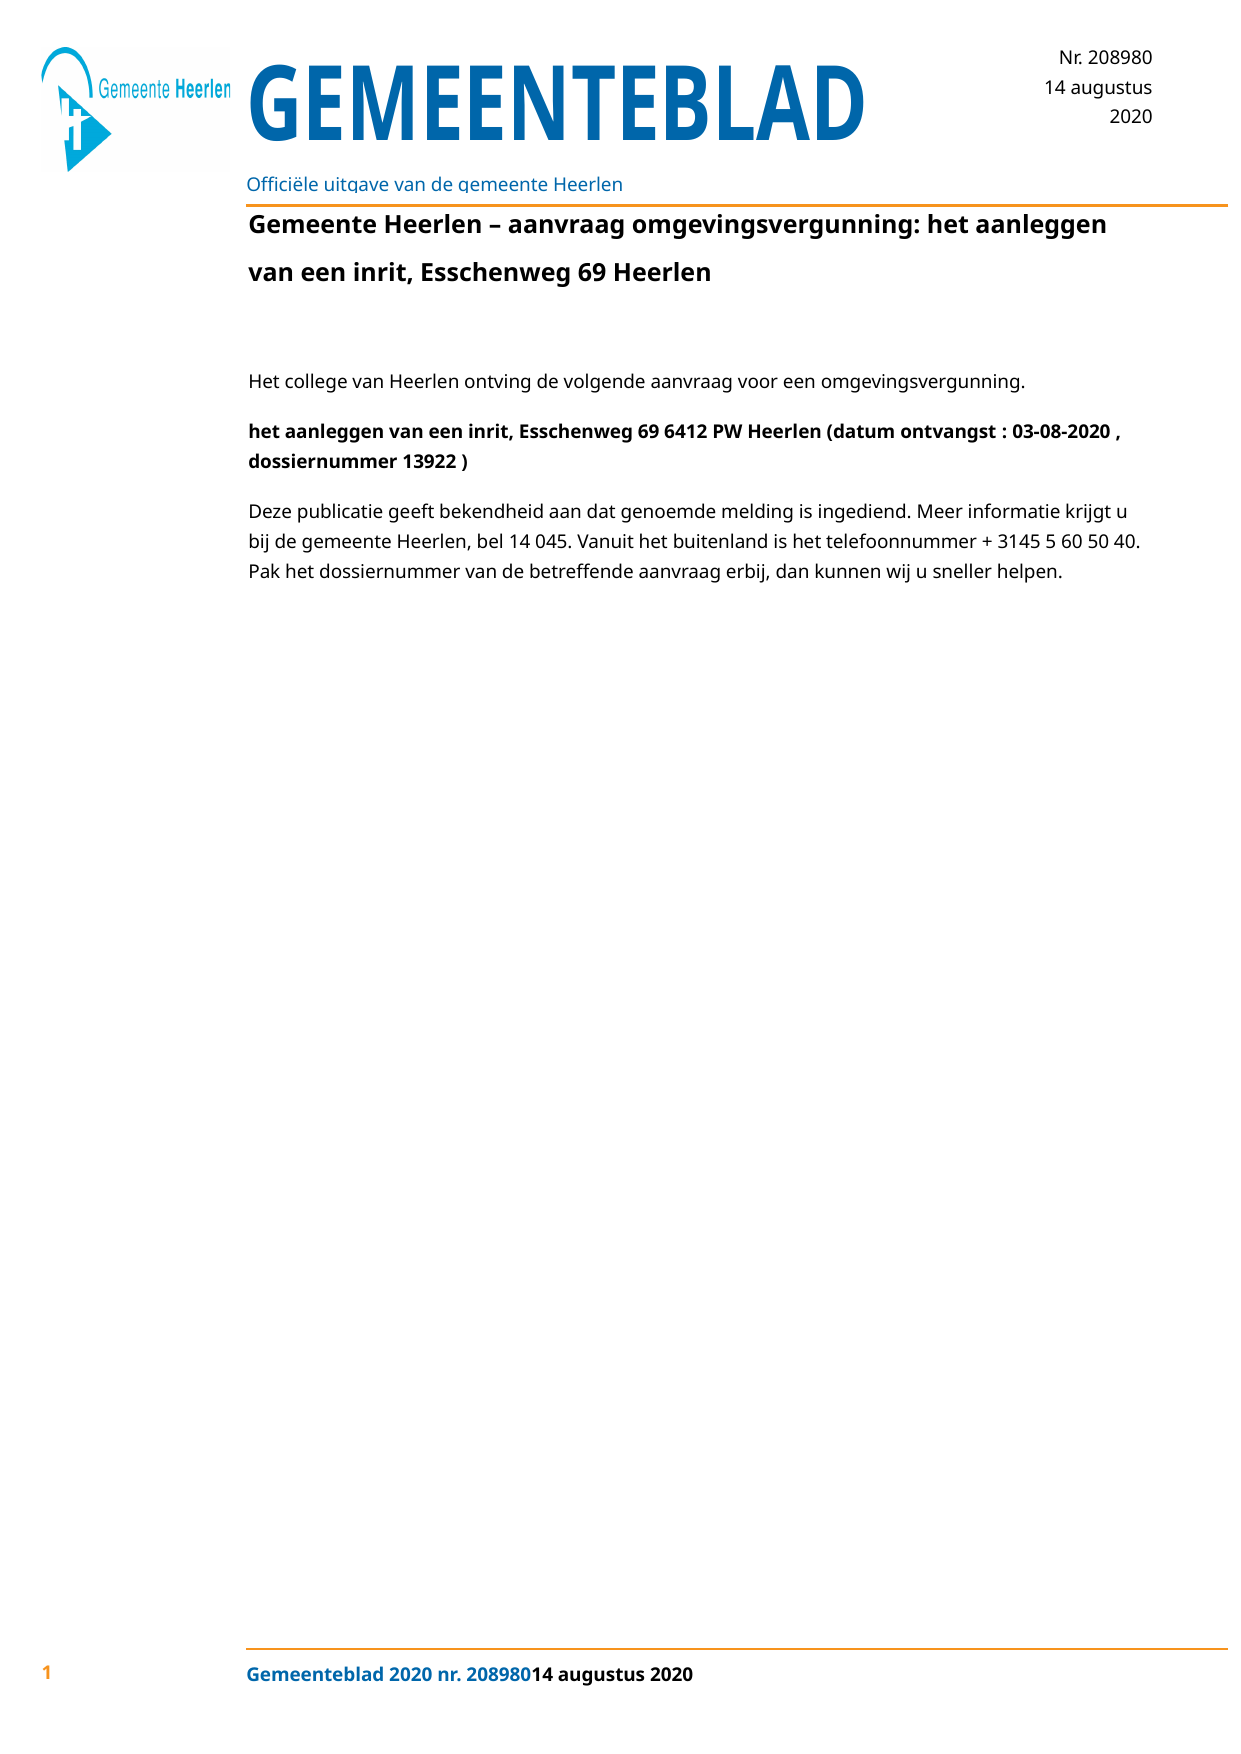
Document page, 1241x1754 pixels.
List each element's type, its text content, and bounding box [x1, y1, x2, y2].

text Gemeente Heerlen – aanvraag omgevingsvergunning: het aanleggen van een inrit, Esschenweg 69 Heerlen [248, 207, 1152, 288]
text Deze publicatie geeft bekendheid aan dat genoemde melding is ingediend. Meer informatie krijgt u bij de gemeente Heerlen, bel 14 045. Vanuit het buitenland is het telefoonnummer + 3145 5 60 50 40. Pak het dossiernummer van de betreffende aanvraag erbij, dan kunnen wij u sneller helpen. [248, 499, 1152, 584]
text het aanleggen van een inrit, Esschenweg 69 6412 PW Heerlen (datum ontvangst : 03-08-2020 , dossiernummer 13922 ) [248, 419, 1152, 474]
picture [41, 47, 59, 70]
text Het college van Heerlen ontving de volgende aanvraag voor een omgevingsvergunning. [248, 368, 1152, 394]
picture [41, 47, 231, 172]
